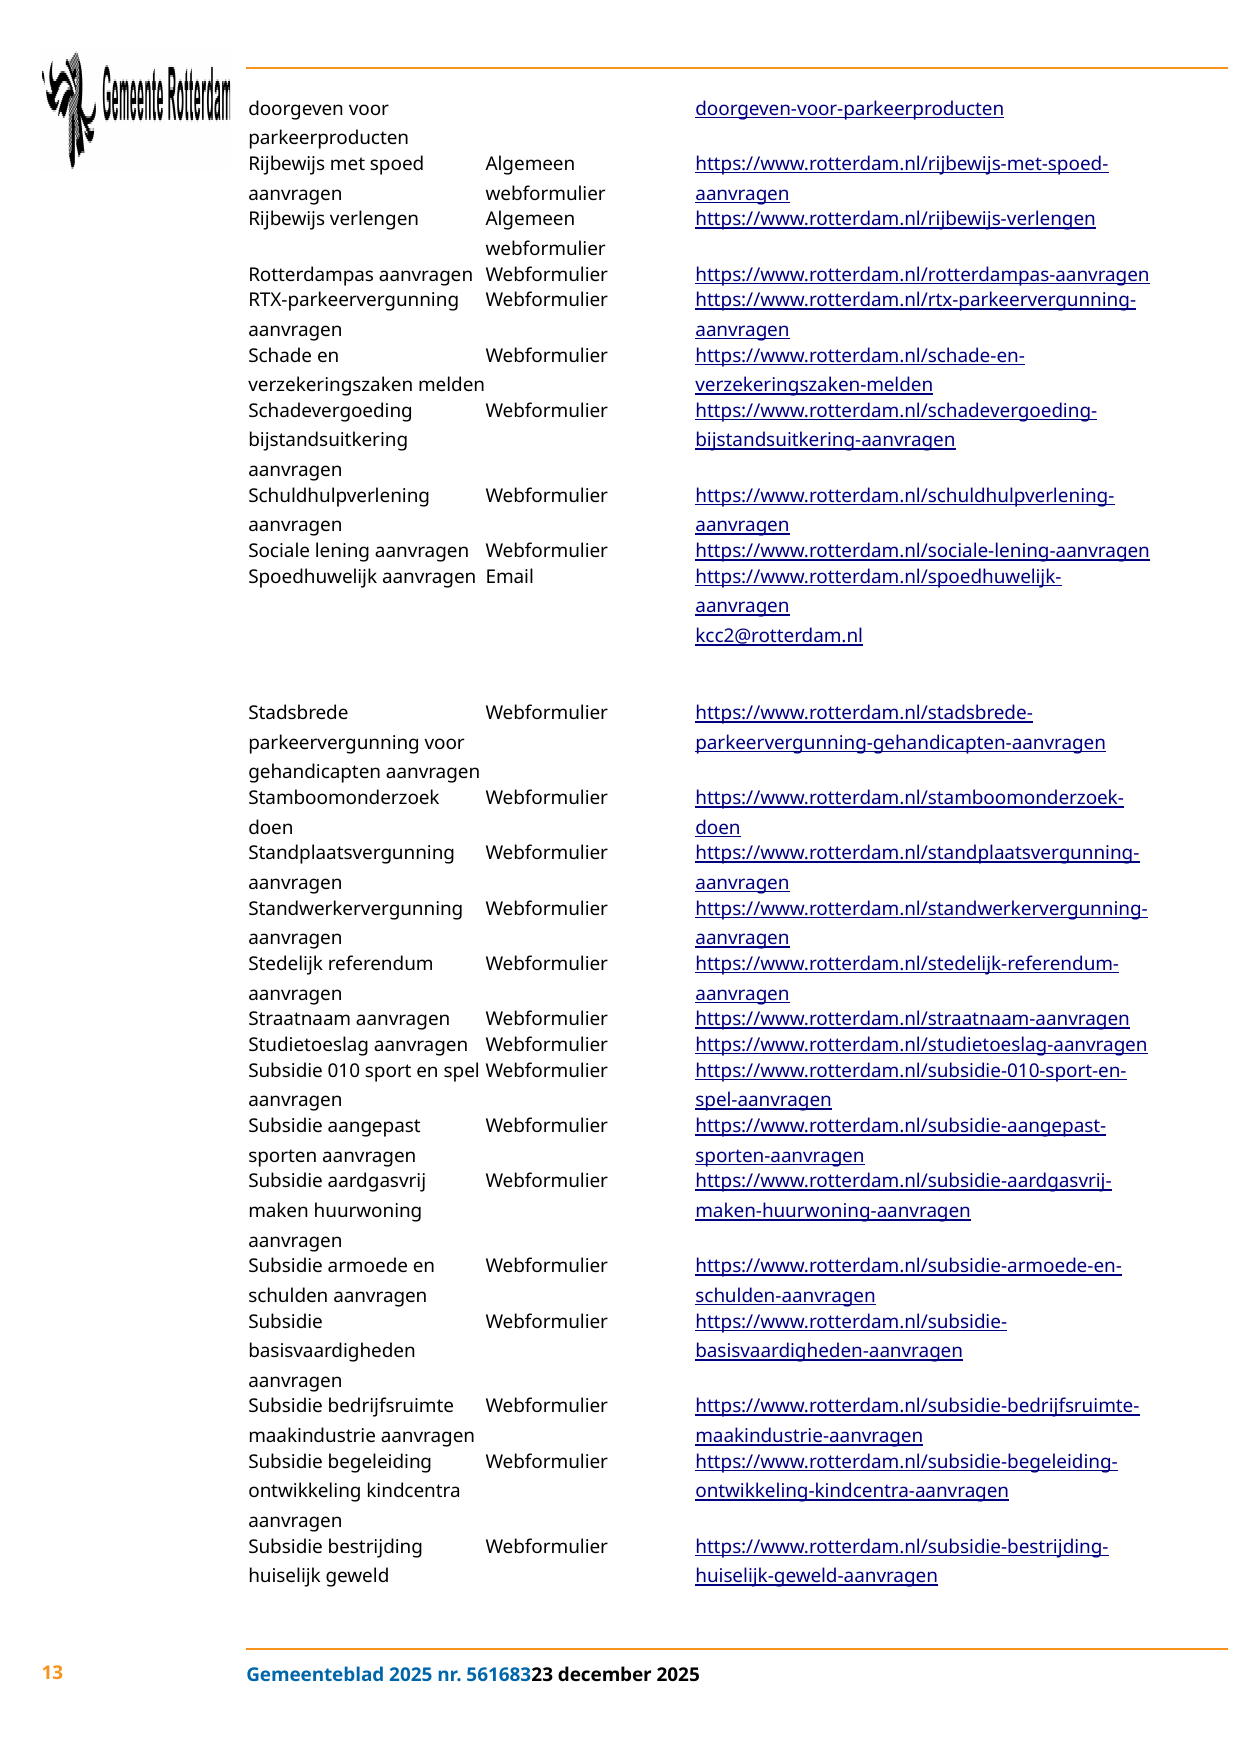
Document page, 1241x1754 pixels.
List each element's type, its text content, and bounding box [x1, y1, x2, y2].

table_cell https://www.rotterdam.nl/subsidie-armoede-en-schulden-aanvragen [695, 1253, 1152, 1308]
table_cell https://www.rotterdam.nl/sociale-lening-aanvragen [695, 537, 1152, 563]
table_cell Webformulier [485, 1253, 695, 1308]
table_cell Stamboomonderzoek doen [248, 784, 485, 839]
table_cell [695, 674, 1152, 699]
table_cell Subsidie basisvaardigheden aanvragen [248, 1308, 485, 1393]
table_cell RTX-parkeervergunning aanvragen [248, 286, 485, 342]
table_cell Subsidie bestrijding huiselijk geweld [248, 1533, 485, 1588]
table_cell https://www.rotterdam.nl/subsidie-aangepast-sporten-aanvragen [695, 1112, 1152, 1168]
table_cell https://www.rotterdam.nl/rtx-parkeervergunning-aanvragen [695, 286, 1152, 342]
table_cell https://www.rotterdam.nl/rijbewijs-verlengen [695, 205, 1152, 261]
table_cell Webformulier [485, 1308, 695, 1393]
table_cell Subsidie begeleiding ontwikkeling kindcentra aanvragen [248, 1448, 485, 1533]
table_cell Algemeen webformulier [485, 205, 695, 261]
table_cell Studietoeslag aanvragen [248, 1031, 485, 1057]
table_cell https://www.rotterdam.nl/studietoeslag-aanvragen [695, 1031, 1152, 1057]
table_cell Webformulier [485, 1393, 695, 1448]
table_cell [248, 674, 485, 699]
table_cell doorgeven-voor-parkeerproducten [695, 95, 1152, 150]
table_cell Algemeen webformulier [485, 150, 695, 205]
table_cell https://www.rotterdam.nl/schadevergoeding-bijstandsuitkering-aanvragen [695, 397, 1152, 482]
table_cell https://www.rotterdam.nl/standwerkervergunning-aanvragen [695, 895, 1152, 950]
table_cell Rijbewijs verlengen [248, 205, 485, 261]
table_cell Webformulier [485, 537, 695, 563]
table_cell Webformulier [485, 840, 695, 895]
table_cell Webformulier [485, 784, 695, 839]
table_cell Straatnaam aanvragen [248, 1006, 485, 1031]
table_cell https://www.rotterdam.nl/subsidie-bestrijding-huiselijk-geweld-aanvragen [695, 1533, 1152, 1588]
table_cell Webformulier [485, 1057, 695, 1112]
table_cell Email [485, 563, 695, 648]
table_cell Standwerkervergunning aanvragen [248, 895, 485, 950]
table_cell [485, 648, 695, 674]
table_cell https://www.rotterdam.nl/spoedhuwelijk-aanvragen kcc2@rotterdam.nl [695, 563, 1152, 648]
table_cell https://www.rotterdam.nl/stadsbrede-parkeervergunning-gehandicapten-aanvragen [695, 699, 1152, 784]
table_cell [485, 674, 695, 699]
table_cell Webformulier [485, 895, 695, 950]
table_cell Webformulier [485, 950, 695, 1006]
table_cell https://www.rotterdam.nl/subsidie-begeleiding-ontwikkeling-kindcentra-aanvragen [695, 1448, 1152, 1533]
table_cell Schuldhulpverlening aanvragen [248, 482, 485, 537]
table_cell Webformulier [485, 397, 695, 482]
table_cell https://www.rotterdam.nl/stedelijk-referendum-aanvragen [695, 950, 1152, 1006]
table_cell Sociale lening aanvragen [248, 537, 485, 563]
table_cell Webformulier [485, 1031, 695, 1057]
table_cell https://www.rotterdam.nl/subsidie-bedrijfsruimte-maakindustrie-aanvragen [695, 1393, 1152, 1448]
table_cell Subsidie armoede en schulden aanvragen [248, 1253, 485, 1308]
table_cell Subsidie bedrijfsruimte maakindustrie aanvragen [248, 1393, 485, 1448]
table_cell Schade en verzekeringszaken melden [248, 342, 485, 397]
table_cell https://www.rotterdam.nl/rijbewijs-met-spoed-aanvragen [695, 150, 1152, 205]
picture [41, 47, 231, 172]
table_cell [695, 648, 1152, 674]
table_cell Webformulier [485, 1448, 695, 1533]
table_cell Spoedhuwelijk aanvragen [248, 563, 485, 648]
table_cell https://www.rotterdam.nl/subsidie-basisvaardigheden-aanvragen [695, 1308, 1152, 1393]
table_cell https://www.rotterdam.nl/schuldhulpverlening-aanvragen [695, 482, 1152, 537]
table_cell Webformulier [485, 261, 695, 286]
table_cell Webformulier [485, 1006, 695, 1031]
table_cell Subsidie aardgasvrij maken huurwoning aanvragen [248, 1168, 485, 1252]
table_cell Webformulier [485, 699, 695, 784]
table_cell Webformulier [485, 1168, 695, 1252]
table_cell Schadevergoeding bijstandsuitkering aanvragen [248, 397, 485, 482]
table_cell [248, 648, 485, 674]
table_cell https://www.rotterdam.nl/subsidie-010-sport-en-spel-aanvragen [695, 1057, 1152, 1112]
table_cell Stadsbrede parkeervergunning voor gehandicapten aanvragen [248, 699, 485, 784]
table_cell Rijbewijs met spoed aanvragen [248, 150, 485, 205]
table_cell https://www.rotterdam.nl/rotterdampas-aanvragen [695, 261, 1152, 286]
table_cell Webformulier [485, 1112, 695, 1168]
table_cell Standplaatsvergunning aanvragen [248, 840, 485, 895]
table_cell Webformulier [485, 1533, 695, 1588]
table_cell Webformulier [485, 286, 695, 342]
table_cell Subsidie aangepast sporten aanvragen [248, 1112, 485, 1168]
table_cell https://www.rotterdam.nl/standplaatsvergunning-aanvragen [695, 840, 1152, 895]
table_cell doorgeven voor parkeerproducten [248, 95, 485, 150]
table_cell https://www.rotterdam.nl/subsidie-aardgasvrij-maken-huurwoning-aanvragen [695, 1168, 1152, 1252]
table_cell Webformulier [485, 342, 695, 397]
table_cell [485, 95, 695, 150]
table_cell Rotterdampas aanvragen [248, 261, 485, 286]
table_cell Webformulier [485, 482, 695, 537]
table_cell Subsidie 010 sport en spel aanvragen [248, 1057, 485, 1112]
table_cell https://www.rotterdam.nl/schade-en-verzekeringszaken-melden [695, 342, 1152, 397]
table_cell Stedelijk referendum aanvragen [248, 950, 485, 1006]
table_cell https://www.rotterdam.nl/straatnaam-aanvragen [695, 1006, 1152, 1031]
table_cell https://www.rotterdam.nl/stamboomonderzoek-doen [695, 784, 1152, 839]
